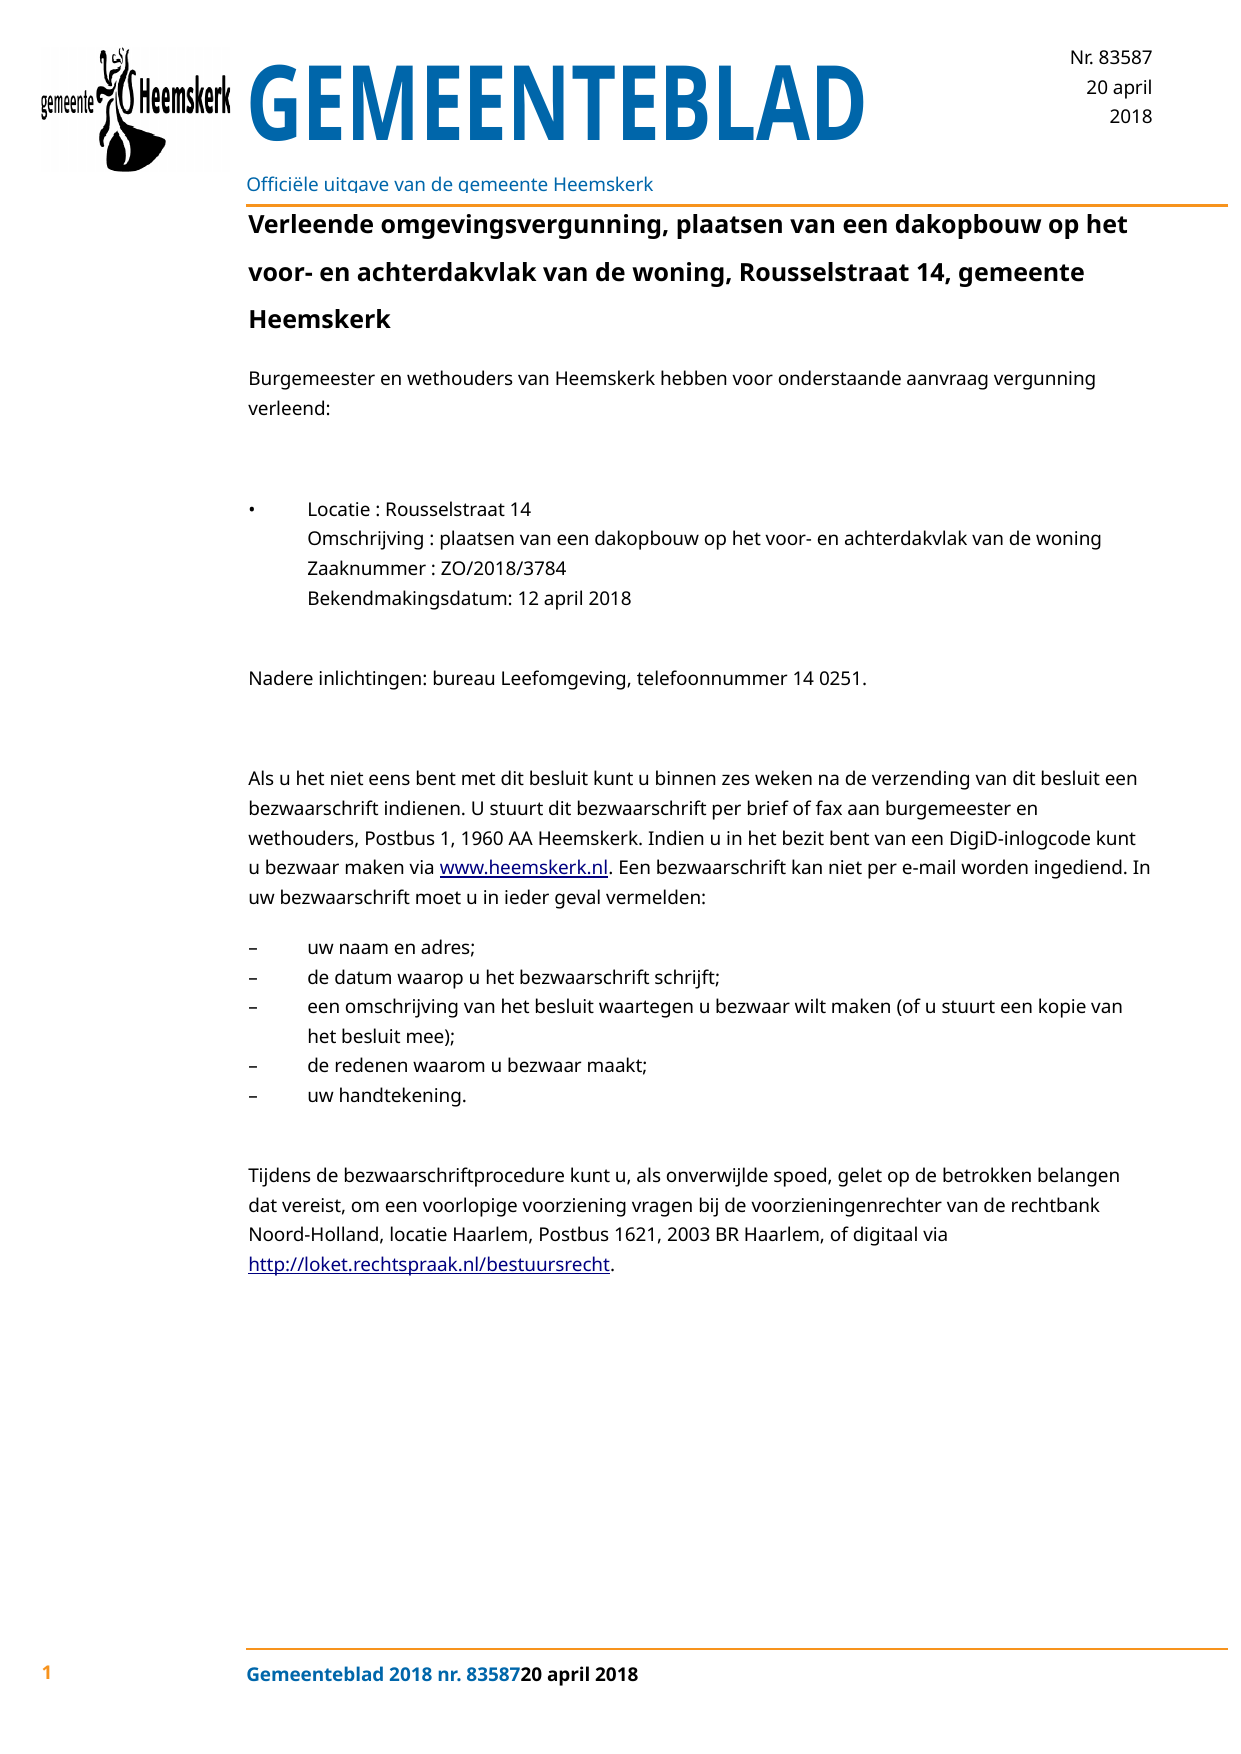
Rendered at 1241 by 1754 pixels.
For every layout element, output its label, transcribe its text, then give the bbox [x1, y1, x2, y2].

text Tijdens de bezwaarschriftprocedure kunt u, als onverwijlde spoed, gelet op de betrokken belangen dat vereist, om een voorlopige voorziening vragen bij de voorzieningenrechter van de rechtbank Noord-Holland, locatie Haarlem, Postbus 1621, 2003 BR Haarlem, of digitaal via http://loket.rechtspraak.nl/bestuursrecht. [248, 1162, 1152, 1277]
list de redenen waarom u bezwaar maakt; [248, 1053, 1152, 1078]
text Verleende omgevingsvergunning, plaatsen van een dakopbouw op het voor- en achterdakvlak van de woning, Rousselstraat 14, gemeente Heemskerk [248, 207, 1152, 336]
list Zaaknummer : ZO/2018/3784 [248, 555, 1152, 581]
list Locatie : Rousselstraat 14 [248, 496, 1152, 522]
list de datum waarop u het bezwaarschrift schrijft; [248, 964, 1152, 989]
text Burgemeester en wethouders van Heemskerk hebben voor onderstaande aanvraag vergunning verleend: [248, 366, 1152, 421]
picture [41, 47, 231, 172]
list een omschrijving van het besluit waartegen u bezwaar wilt maken (of u stuurt een kopie van het besluit mee); [248, 993, 1152, 1049]
text Nadere inlichtingen: bureau Leefomgeving, telefoonnummer 14 0251. [248, 665, 1152, 690]
list uw naam en adres; [248, 934, 1152, 960]
list Bekendmakingsdatum: 12 april 2018 [248, 585, 1152, 610]
text Als u het niet eens bent met dit besluit kunt u binnen zes weken na de verzending van dit besluit een bezwaarschrift indienen. U stuurt dit bezwaarschrift per brief of fax aan burgemeester en wethouders, Postbus 1, 1960 AA Heemskerk. Indien u in het bezit bent van een DigiD-inlogcode kunt u bezwaar maken via www.heemskerk.nl. Een bezwaarschrift kan niet per e-mail worden ingediend. In uw bezwaarschrift moet u in ieder geval vermelden: [248, 766, 1152, 909]
list Omschrijving : plaatsen van een dakopbouw op het voor- en achterdakvlak van de woning [248, 526, 1152, 551]
list uw handtekening. [248, 1082, 1152, 1108]
